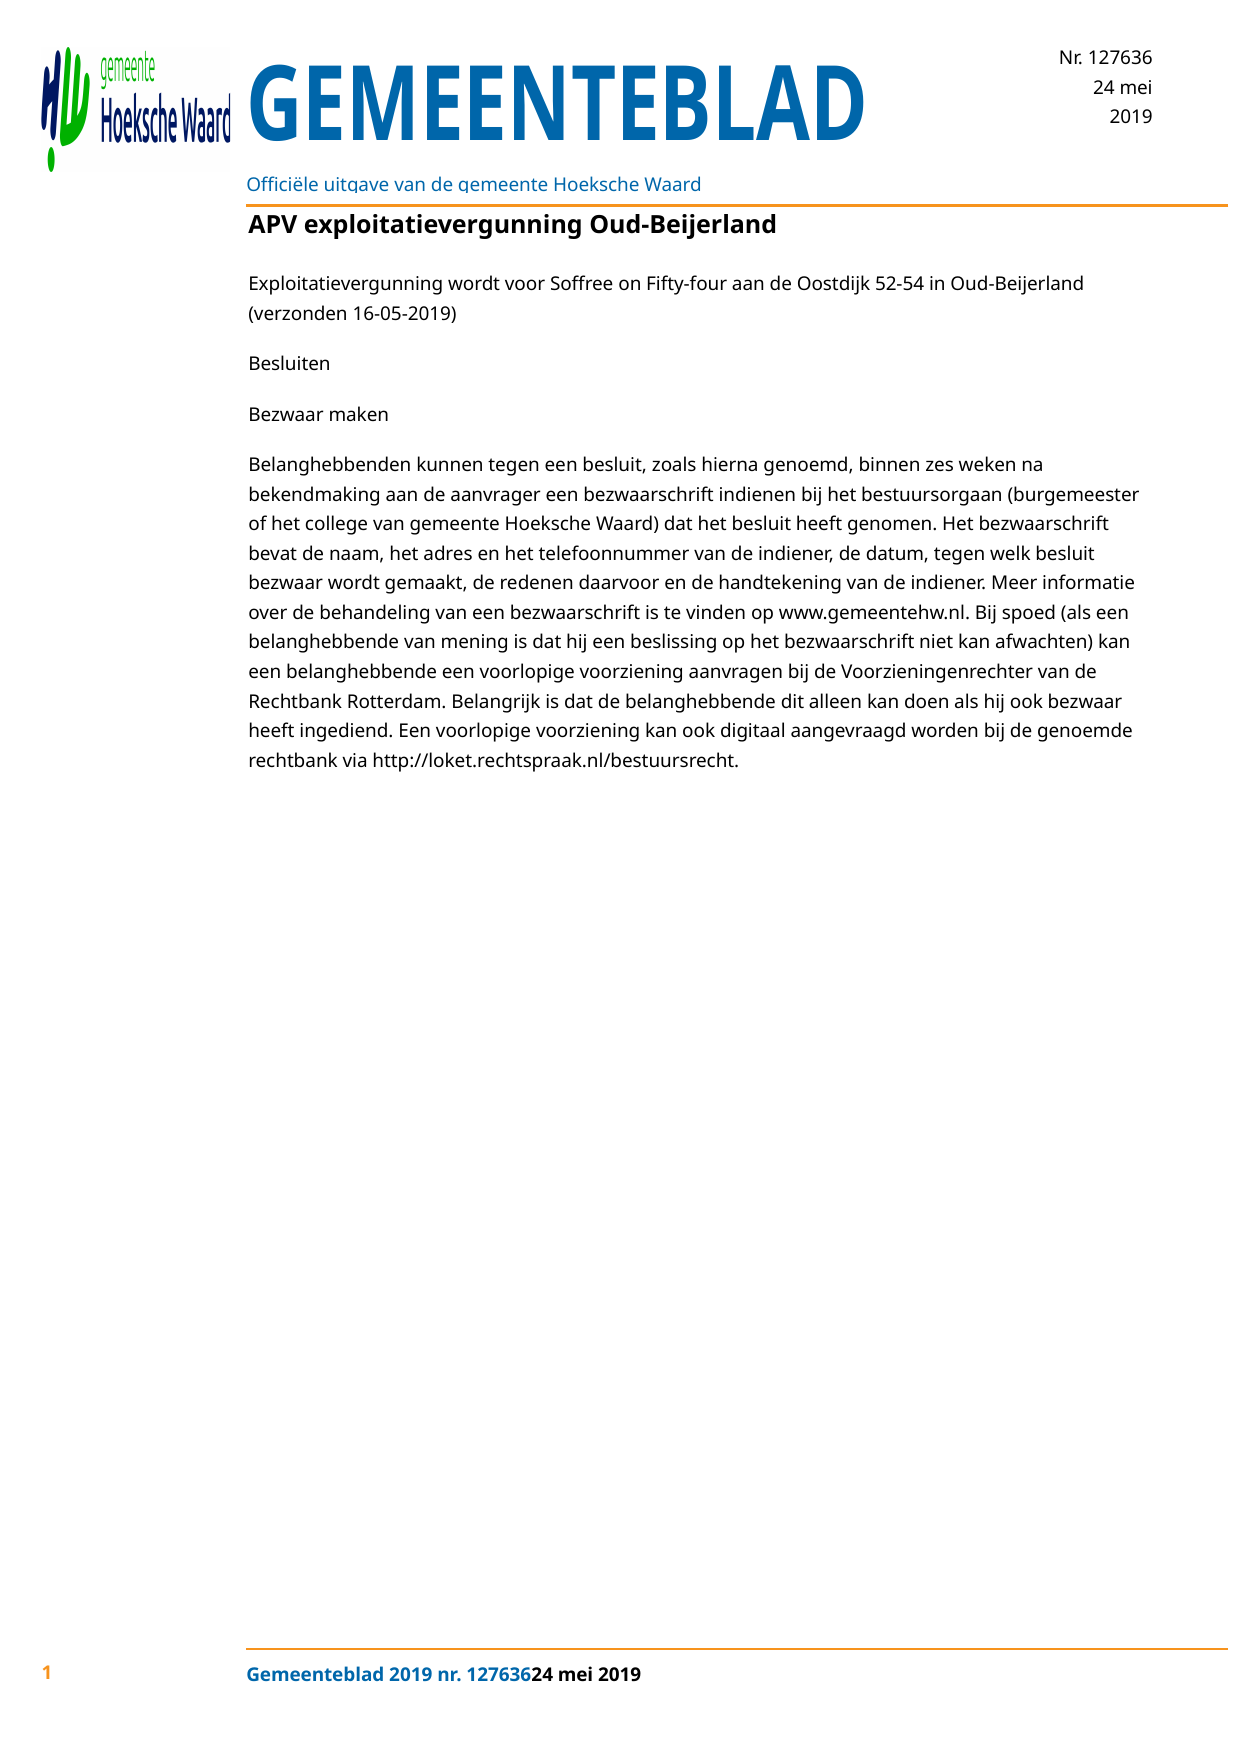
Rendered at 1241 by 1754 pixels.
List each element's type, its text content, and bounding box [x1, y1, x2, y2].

text Exploitatievergunning wordt voor Soffree on Fifty-four aan de Oostdijk 52-54 in Oud-Beijerland (verzonden 16-05-2019) [248, 270, 1152, 326]
text Belanghebbenden kunnen tegen een besluit, zoals hierna genoemd, binnen zes weken na bekendmaking aan de aanvrager een bezwaarschrift indienen bij het bestuursorgaan (burgemeester of het college van gemeente Hoeksche Waard) dat het besluit heeft genomen. Het bezwaarschrift bevat de naam, het adres en het telefoonnummer van de indiener, de datum, tegen welk besluit bezwaar wordt gemaakt, de redenen daarvoor en de handtekening van de indiener. Meer informatie over de behandeling van een bezwaarschrift is te vinden op www.gemeentehw.nl. Bij spoed (als een belanghebbende van mening is dat hij een beslissing op het bezwaarschrift niet kan afwachten) kan een belanghebbende een voorlopige voorziening aanvragen bij de Voorzieningenrechter van de Rechtbank Rotterdam. Belangrijk is dat de belanghebbende dit alleen kan doen als hij ook bezwaar heeft ingediend. Een voorlopige voorziening kan ook digitaal aangevraagd worden bij de genoemde rechtbank via http://loket.rechtspraak.nl/bestuursrecht. [248, 451, 1152, 773]
text Bezwaar maken [248, 401, 1152, 426]
text APV exploitatievergunning Oud-Beijerland [248, 207, 1152, 241]
text Besluiten [248, 350, 1152, 376]
picture [41, 47, 231, 172]
